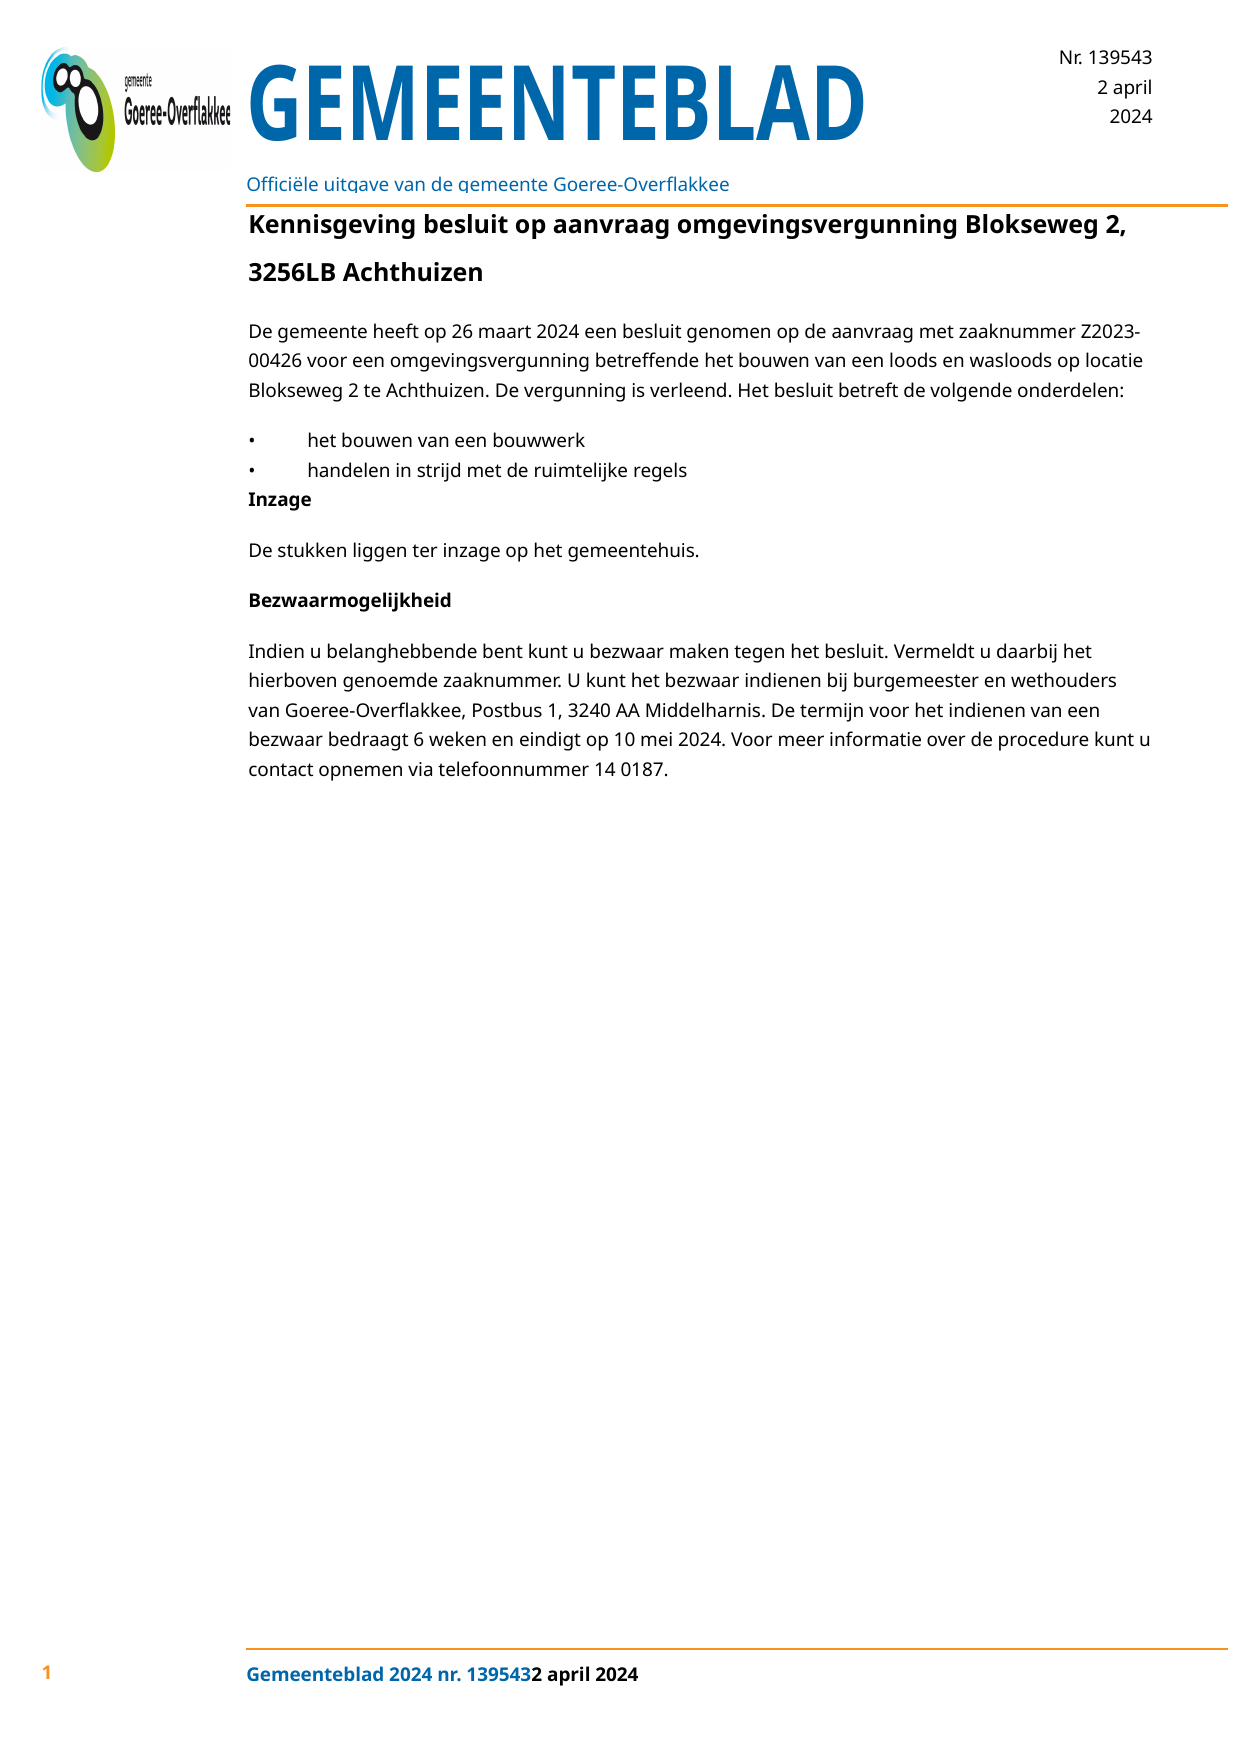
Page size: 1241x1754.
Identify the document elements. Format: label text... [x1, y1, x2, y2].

text De stukken liggen ter inzage op het gemeentehuis. [248, 537, 1152, 563]
text Bezwaarmogelijkheid [248, 587, 1152, 613]
text De gemeente heeft op 26 maart 2024 een besluit genomen op de aanvraag met zaaknummer Z2023-00426 voor een omgevingsvergunning betreffende het bouwen van een loods en wasloods op locatie Blokseweg 2 te Achthuizen. De vergunning is verleend. Het besluit betreft de volgende onderdelen: [248, 318, 1152, 403]
list het bouwen van een bouwwerk [248, 427, 1152, 453]
text Kennisgeving besluit op aanvraag omgevingsvergunning Blokseweg 2, 3256LB Achthuizen [248, 207, 1152, 288]
picture [41, 47, 231, 172]
text Indien u belanghebbende bent kunt u bezwaar maken tegen het besluit. Vermeldt u daarbij het hierboven genoemde zaaknummer. U kunt het bezwaar indienen bij burgemeester en wethouders van Goeree-Overflakkee, Postbus 1, 3240 AA Middelharnis. De termijn voor het indienen van een bezwaar bedraagt 6 weken en eindigt op 10 mei 2024. Voor meer informatie over de procedure kunt u contact opnemen via telefoonnummer 14 0187. [248, 638, 1152, 782]
list handelen in strijd met de ruimtelijke regels [248, 457, 1152, 483]
text Inzage [248, 487, 1152, 512]
